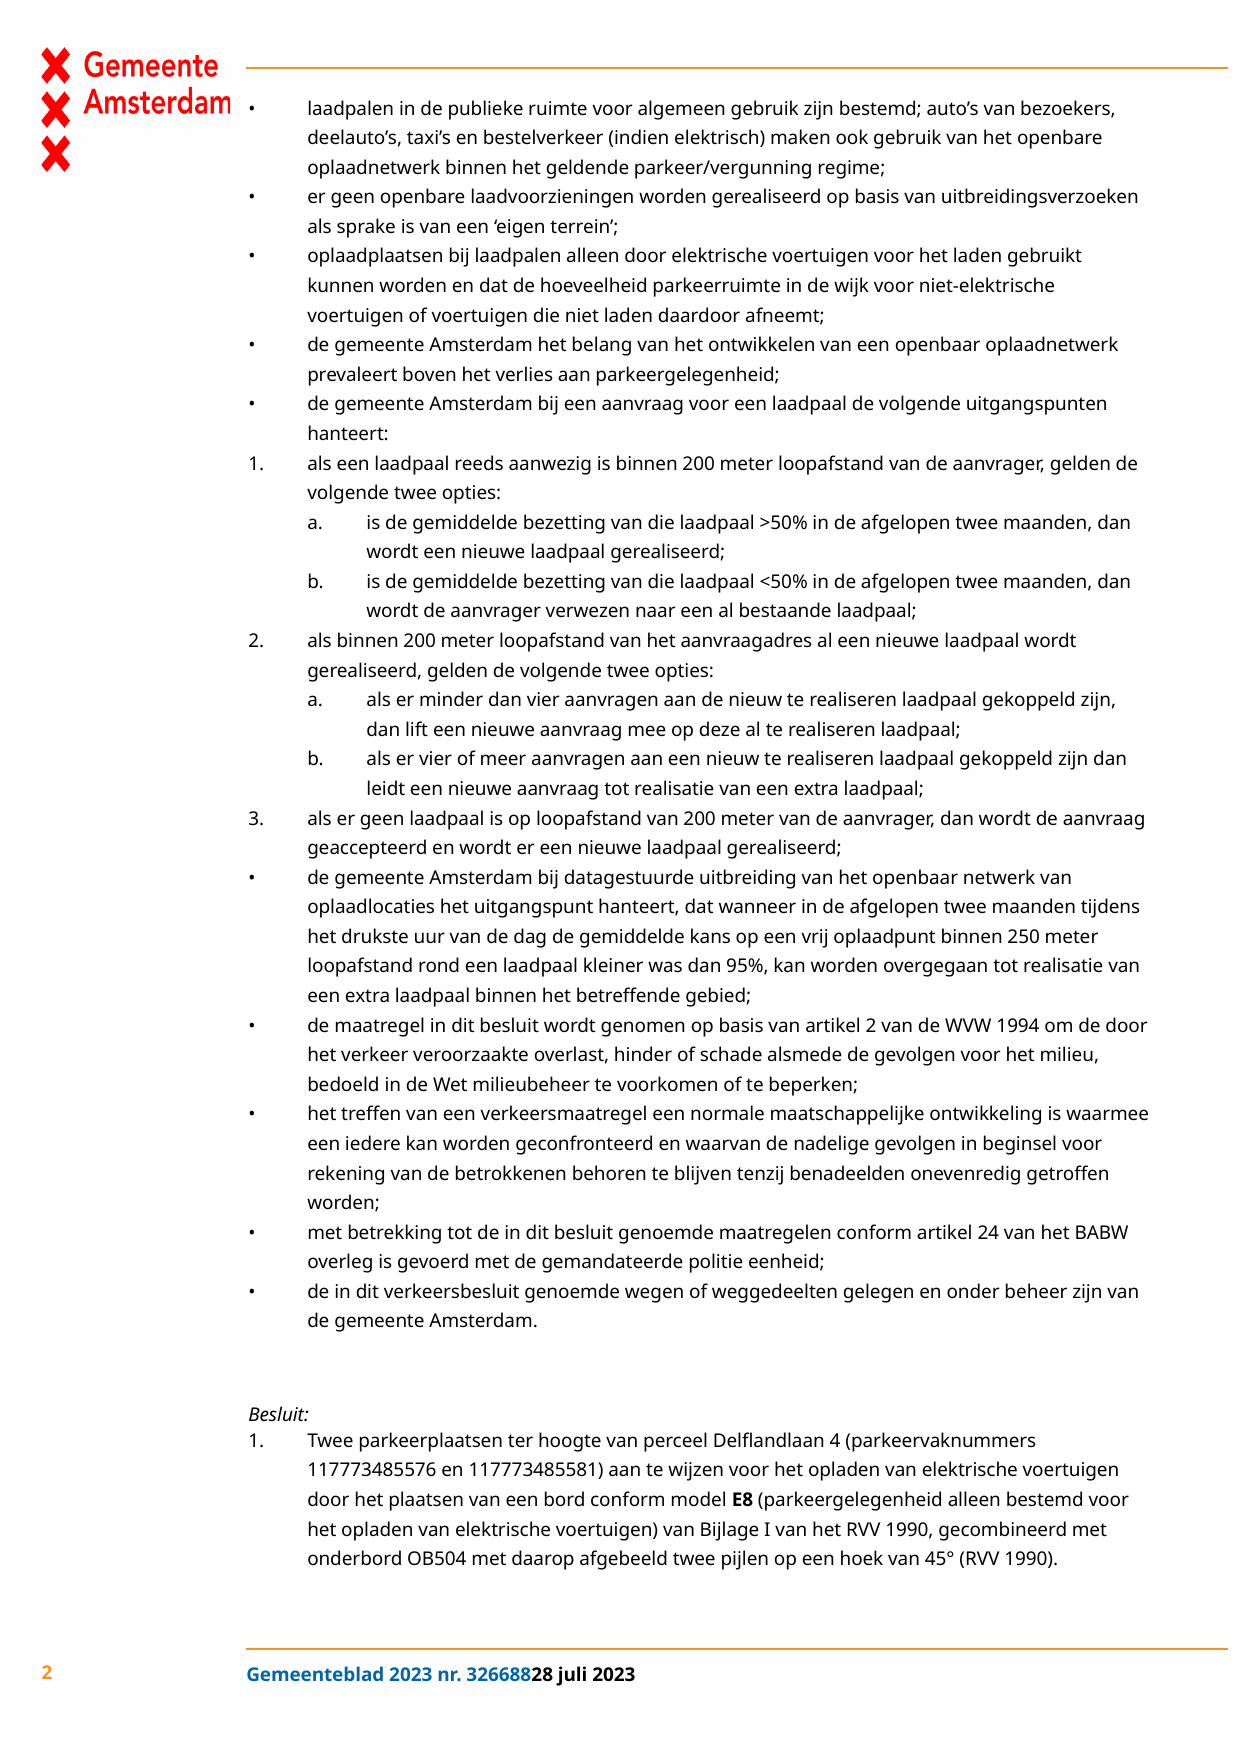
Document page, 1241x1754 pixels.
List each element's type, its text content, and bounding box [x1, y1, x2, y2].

list de gemeente Amsterdam bij een aanvraag voor een laadpaal de volgende uitgangspunten hanteert: [248, 391, 1152, 446]
list de in dit verkeersbesluit genoemde wegen of weggedeelten gelegen en onder beheer zijn van de gemeente Amsterdam. [248, 1278, 1152, 1333]
list het treffen van een verkeersmaatregel een normale maatschappelijke ontwikkeling is waarmee een iedere kan worden geconfronteerd en waarvan de nadelige gevolgen in beginsel voor rekening van de betrokkenen behoren te blijven tenzij benadeelden onevenredig getroffen worden; [248, 1101, 1152, 1215]
list de gemeente Amsterdam het belang van het ontwikkelen van een openbaar oplaadnetwerk prevaleert boven het verlies aan parkeergelegenheid; [248, 331, 1152, 387]
list Twee parkeerplaatsen ter hoogte van perceel Delflandlaan 4 (parkeervaknummers 117773485576 en 117773485581) aan te wijzen voor het opladen van elektrische voertuigen door het plaatsen van een bord conform model E8 (parkeergelegenheid alleen bestemd voor het opladen van elektrische voertuigen) van Bijlage I van het RVV 1990, gecombineerd met onderbord OB504 met daarop afgebeeld twee pijlen op een hoek van 45° (RVV 1990). [248, 1427, 1152, 1571]
list oplaadplaatsen bij laadpalen alleen door elektrische voertuigen voor het laden gebruikt kunnen worden en dat de hoeveelheid parkeerruimte in de wijk voor niet-elektrische voertuigen of voertuigen die niet laden daardoor afneemt; [248, 243, 1152, 328]
text Besluit: [248, 1401, 1152, 1427]
picture [41, 47, 231, 172]
list is de gemiddelde bezetting van die laadpaal >50% in de afgelopen twee maanden, dan wordt een nieuwe laadpaal gerealiseerd; [307, 509, 1152, 564]
list is de gemiddelde bezetting van die laadpaal <50% in de afgelopen twee maanden, dan wordt de aanvrager verwezen naar een al bestaande laadpaal; [307, 568, 1152, 623]
list als er geen laadpaal is op loopafstand van 200 meter van de aanvrager, dan wordt de aanvraag geaccepteerd en wordt er een nieuwe laadpaal gerealiseerd; [248, 805, 1152, 860]
list laadpalen in de publieke ruimte voor algemeen gebruik zijn bestemd; auto’s van bezoekers, deelauto’s, taxi’s en bestelverkeer (indien elektrisch) maken ook gebruik van het openbare oplaadnetwerk binnen het geldende parkeer/vergunning regime; [248, 95, 1152, 180]
list er geen openbare laadvoorzieningen worden gerealiseerd op basis van uitbreidingsverzoeken als sprake is van een ‘eigen terrein’; [248, 183, 1152, 239]
list als een laadpaal reeds aanwezig is binnen 200 meter loopafstand van de aanvrager, gelden de volgende twee opties: [248, 450, 1152, 505]
list de gemeente Amsterdam bij datagestuurde uitbreiding van het openbaar netwerk van oplaadlocaties het uitgangspunt hanteert, dat wanneer in de afgelopen twee maanden tijdens het drukste uur van de dag de gemiddelde kans op een vrij oplaadpunt binnen 250 meter loopafstand rond een laadpaal kleiner was dan 95%, kan worden overgegaan tot realisatie van een extra laadpaal binnen het betreffende gebied; [248, 864, 1152, 1008]
list de maatregel in dit besluit wordt genomen op basis van artikel 2 van de WVW 1994 om de door het verkeer veroorzaakte overlast, hinder of schade alsmede de gevolgen voor het milieu, bedoeld in de Wet milieubeheer te voorkomen of te beperken; [248, 1012, 1152, 1097]
list als binnen 200 meter loopafstand van het aanvraagadres al een nieuwe laadpaal wordt gerealiseerd, gelden de volgende twee opties: [248, 627, 1152, 683]
list als er minder dan vier aanvragen aan de nieuw te realiseren laadpaal gekoppeld zijn, dan lift een nieuwe aanvraag mee op deze al te realiseren laadpaal; [307, 686, 1152, 742]
list met betrekking tot de in dit besluit genoemde maatregelen conform artikel 24 van het BABW overleg is gevoerd met de gemandateerde politie eenheid; [248, 1219, 1152, 1274]
list als er vier of meer aanvragen aan een nieuw te realiseren laadpaal gekoppeld zijn dan leidt een nieuwe aanvraag tot realisatie van een extra laadpaal; [307, 746, 1152, 801]
